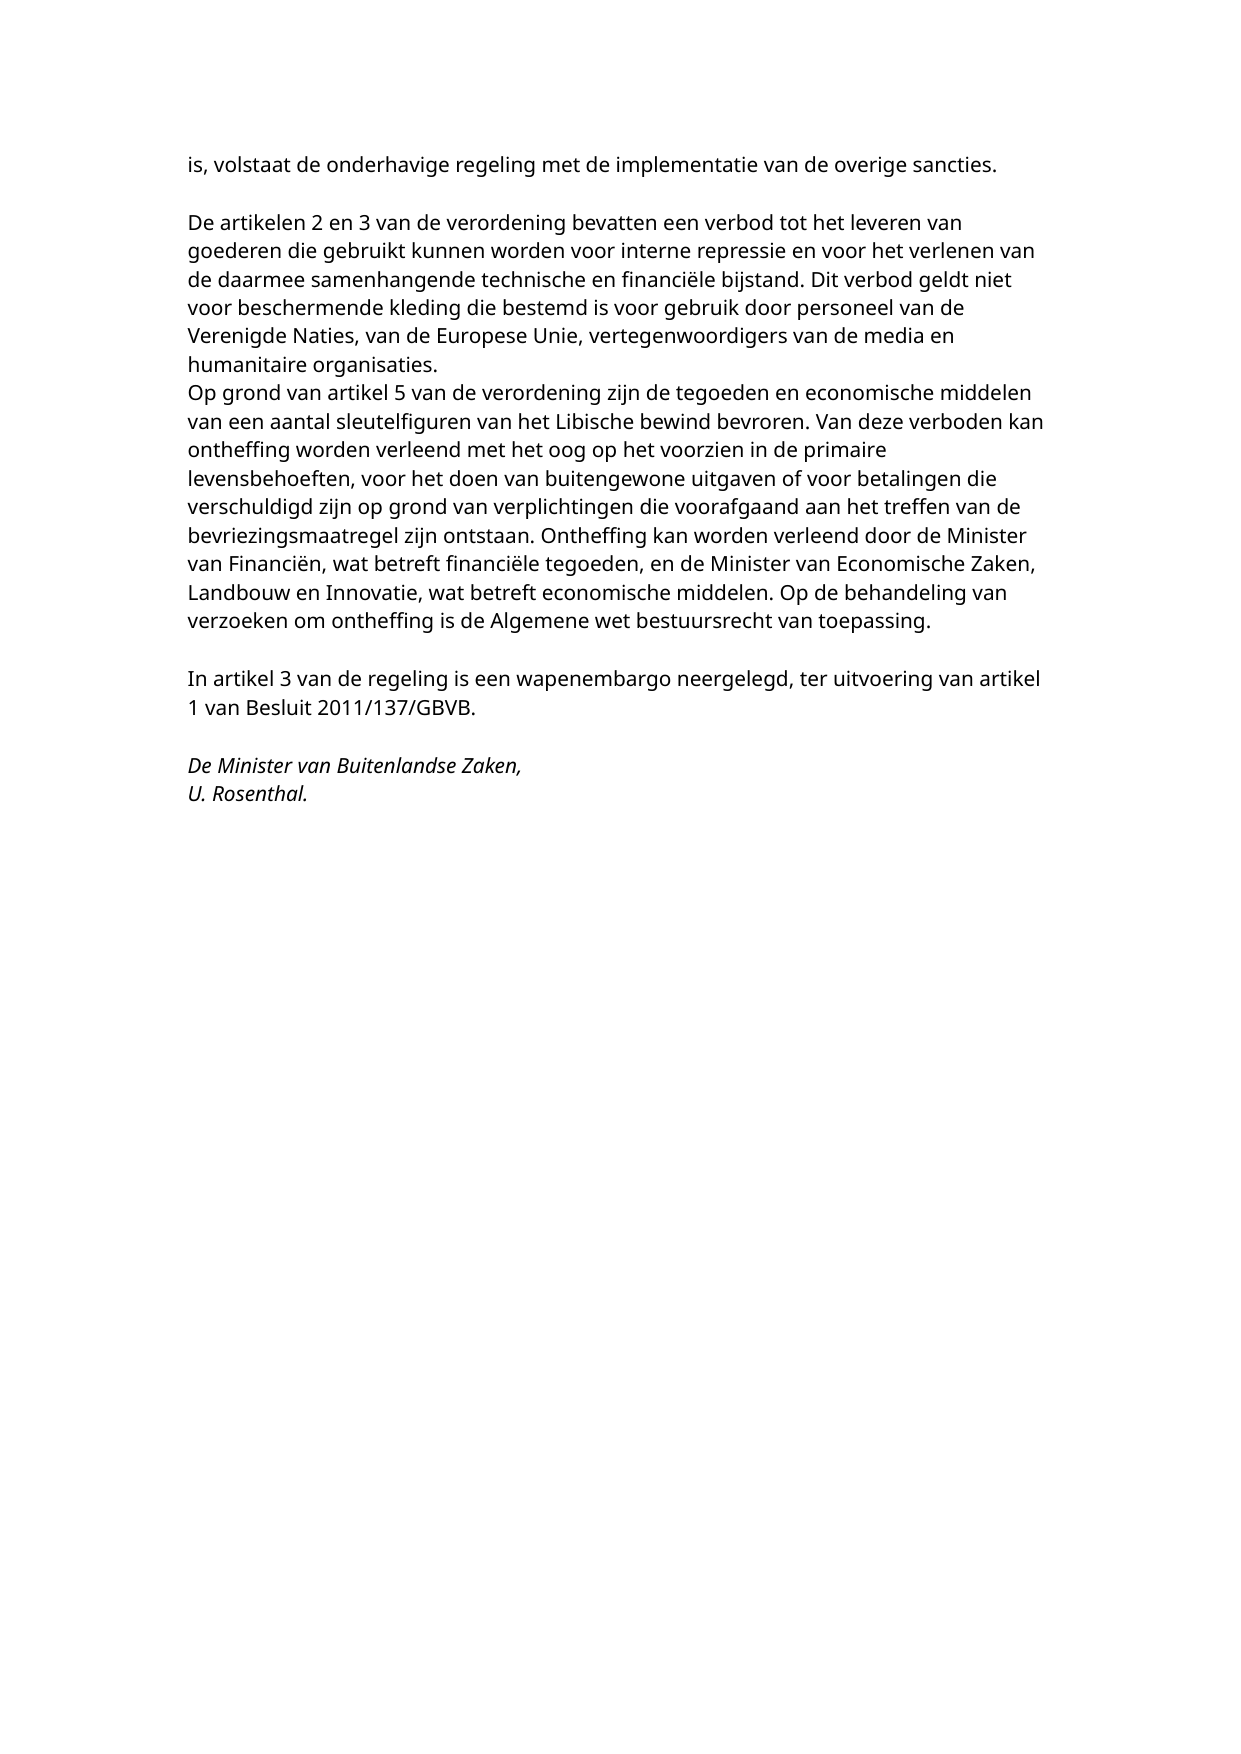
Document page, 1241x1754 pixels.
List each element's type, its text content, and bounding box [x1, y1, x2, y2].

text In artikel 3 van de regeling is een wapenembargo neergelegd, ter uitvoering van artikel 1 van Besluit 2011/137/GBVB. [187, 664, 1053, 721]
text Op grond van artikel 5 van de verordening zijn de tegoeden en economische middelen van een aantal sleutelfiguren van het Libische bewind bevroren. Van deze verboden kan ontheffing worden verleend met het oog op het voorzien in de primaire levensbehoeften, voor het doen van buitengewone uitgaven of voor betalingen die verschuldigd zijn op grond van verplichtingen die voorafgaand aan het treffen van de bevriezingsmaatregel zijn ontstaan. Ontheffing kan worden verleend door de Minister van Financiën, wat betreft financiële tegoeden, en de Minister van Economische Zaken, Landbouw en Innovatie, wat betreft economische middelen. Op de behandeling van verzoeken om ontheffing is de Algemene wet bestuursrecht van toepassing. [187, 378, 1053, 634]
text De artikelen 2 en 3 van de verordening bevatten een verbod tot het leveren van goederen die gebruikt kunnen worden voor interne repressie en voor het verlenen van de daarmee samenhangende technische en financiële bijstand. Dit verbod geldt niet voor beschermende kleding die bestemd is voor gebruik door personeel van de Verenigde Naties, van de Europese Unie, vertegenwoordigers van de media en humanitaire organisaties. [187, 208, 1053, 378]
text De Minister van Buitenlandse Zaken, [187, 751, 1053, 779]
text is, volstaat de onderhavige regeling met de implementatie van de overige sancties. [187, 150, 1053, 178]
text U. Rosenthal. [187, 779, 1053, 808]
